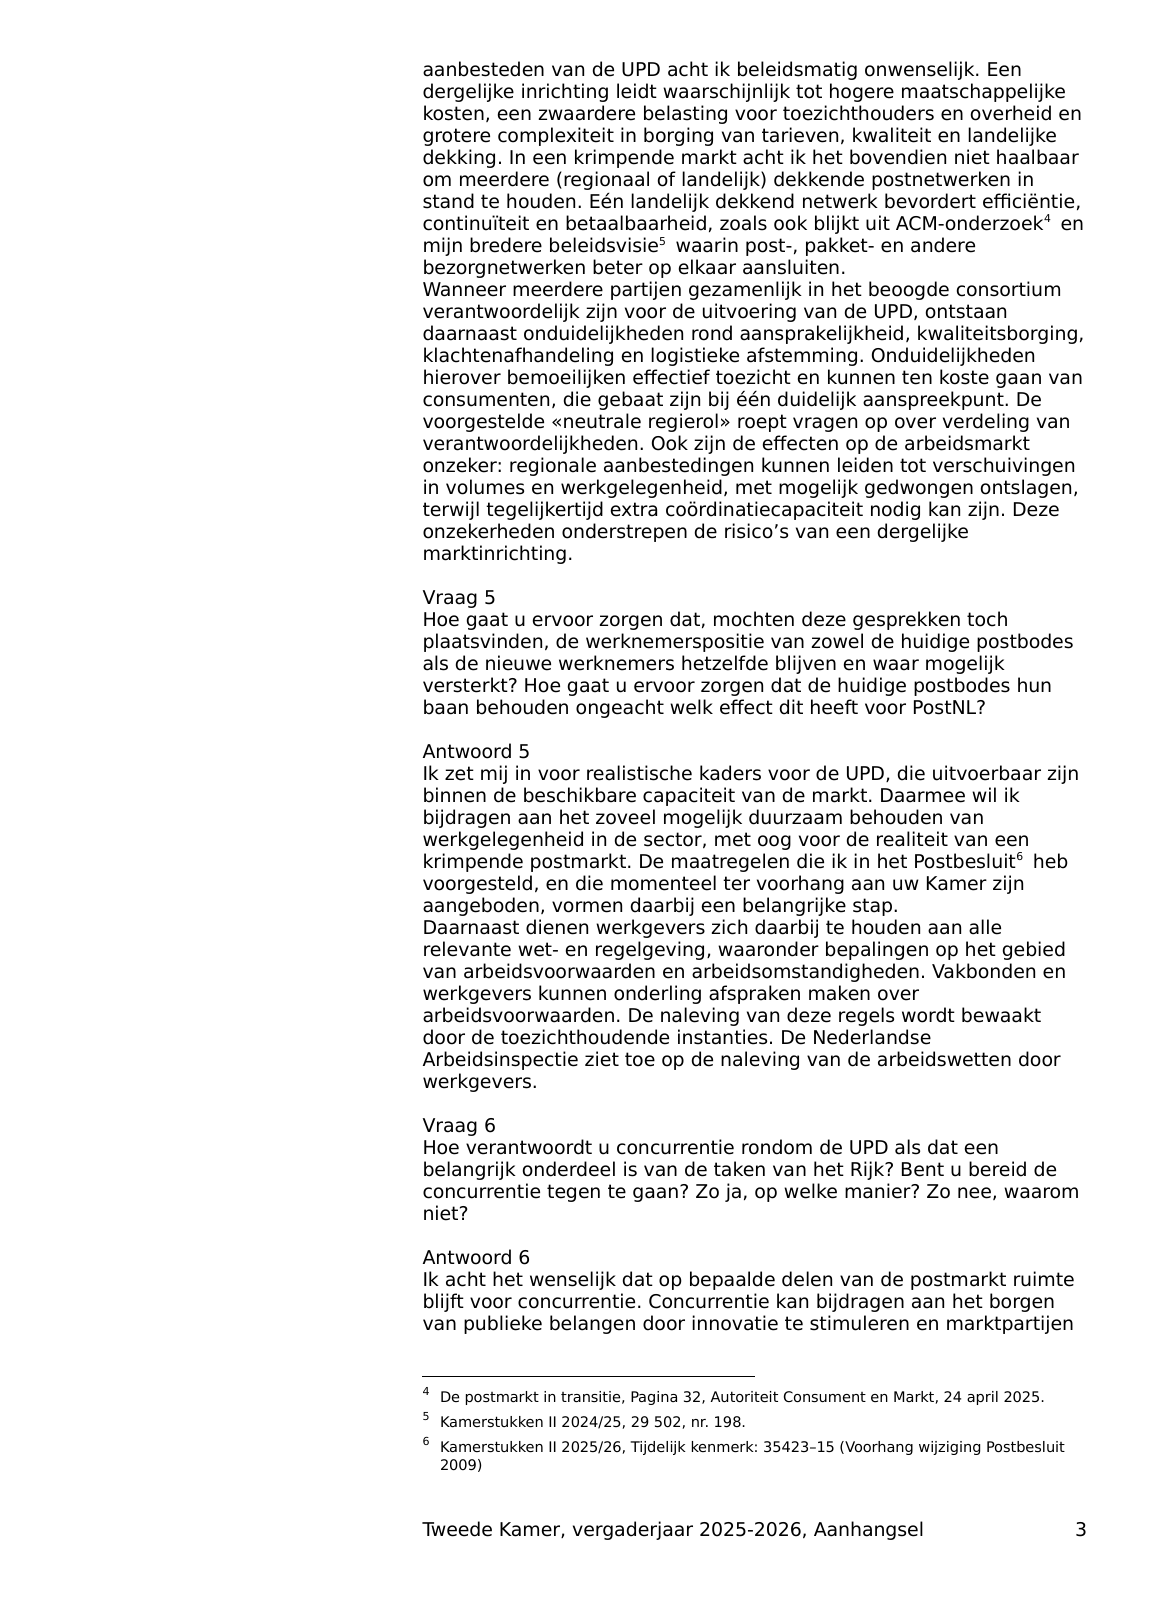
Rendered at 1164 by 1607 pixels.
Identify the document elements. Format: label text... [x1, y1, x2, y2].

text aanbesteden van de UPD acht ik beleidsmatig onwenselijk. Een dergelijke inrichting leidt waarschijnlijk tot hogere maatschappelijke kosten, een zwaardere belasting voor toezichthouders en overheid en grotere complexiteit in borging van tarieven, kwaliteit en landelijke dekking. In een krimpende markt acht ik het bovendien niet haalbaar om meerdere (regionaal of landelijk) dekkende postnetwerken in stand te houden. Eén landelijk dekkend netwerk bevordert efficiëntie, continuïteit en betaalbaarheid, zoals ook blijkt uit ACM-onderzoek en mijn bredere beleidsvisie waarin post-, pakket- en andere bezorgnetwerken beter op elkaar aansluiten. [422, 59, 1087, 279]
text Daarnaast dienen werkgevers zich daarbij te houden aan alle relevante wet- en regelgeving, waaronder bepalingen op het gebied van arbeidsvoorwaarden en arbeidsomstandigheden. Vakbonden en werkgevers kunnen onderling afspraken maken over arbeidsvoorwaarden. De naleving van deze regels wordt bewaakt door de toezichthoudende instanties. De Nederlandse Arbeidsinspectie ziet toe op de naleving van de arbeidswetten door werkgevers. [422, 917, 1087, 1092]
text De postmarkt in transitie, Pagina 32, Autoriteit Consument en Markt, 24 april 2025. [422, 1385, 1087, 1407]
text Hoe gaat u ervoor zorgen dat, mochten deze gesprekken toch plaatsvinden, de werknemerspositie van zowel de huidige postbodes als de nieuwe werknemers hetzelfde blijven en waar mogelijk versterkt? Hoe gaat u ervoor zorgen dat de huidige postbodes hun baan behouden ongeacht welk effect dit heeft voor PostNL? [422, 609, 1087, 719]
text Wanneer meerdere partijen gezamenlijk in het beoogde consortium verantwoordelijk zijn voor de uitvoering van de UPD, ontstaan daarnaast onduidelijkheden rond aansprakelijkheid, kwaliteitsborging, klachtenafhandeling en logistieke afstemming. Onduidelijkheden hierover bemoeilijken effectief toezicht en kunnen ten koste gaan van consumenten, die gebaat zijn bij één duidelijk aanspreekpunt. De voorgestelde «neutrale regierol» roept vragen op over verdeling van verantwoordelijkheden. Ook zijn de effecten op de arbeidsmarkt onzeker: regionale aanbestedingen kunnen leiden tot verschuivingen in volumes en werkgelegenheid, met mogelijk gedwongen ontslagen, terwijl tegelijkertijd extra coördinatiecapaciteit nodig kan zijn. Deze onzekerheden onderstrepen de risico’s van een dergelijke marktinrichting. [422, 279, 1087, 564]
text Kamerstukken II 2025/26, Tijdelijk kenmerk: 35423–15 (Voorhang wijziging Postbesluit 2009) [422, 1435, 1087, 1474]
text Ik acht het wenselijk dat op bepaalde delen van de postmarkt ruimte blijft voor concurrentie. Concurrentie kan bijdragen aan het borgen van publieke belangen door innovatie te stimuleren en marktpartijen [422, 1269, 1087, 1335]
text Vraag 5 [422, 587, 1087, 609]
text Antwoord 6 [422, 1247, 1087, 1269]
text Kamerstukken II 2024/25, 29 502, nr. 198. [422, 1410, 1087, 1432]
text Antwoord 5 [422, 741, 1087, 763]
text Ik zet mij in voor realistische kaders voor de UPD, die uitvoerbaar zijn binnen de beschikbare capaciteit van de markt. Daarmee wil ik bijdragen aan het zoveel mogelijk duurzaam behouden van werkgelegenheid in de sector, met oog voor de realiteit van een krimpende postmarkt. De maatregelen die ik in het Postbesluit heb voorgesteld, en die momenteel ter voorhang aan uw Kamer zijn aangeboden, vormen daarbij een belangrijke stap. [422, 763, 1087, 917]
text Vraag 6 [422, 1115, 1087, 1137]
text Hoe verantwoordt u concurrentie rondom de UPD als dat een belangrijk onderdeel is van de taken van het Rijk? Bent u bereid de concurrentie tegen te gaan? Zo ja, op welke manier? Zo nee, waarom niet? [422, 1137, 1087, 1224]
